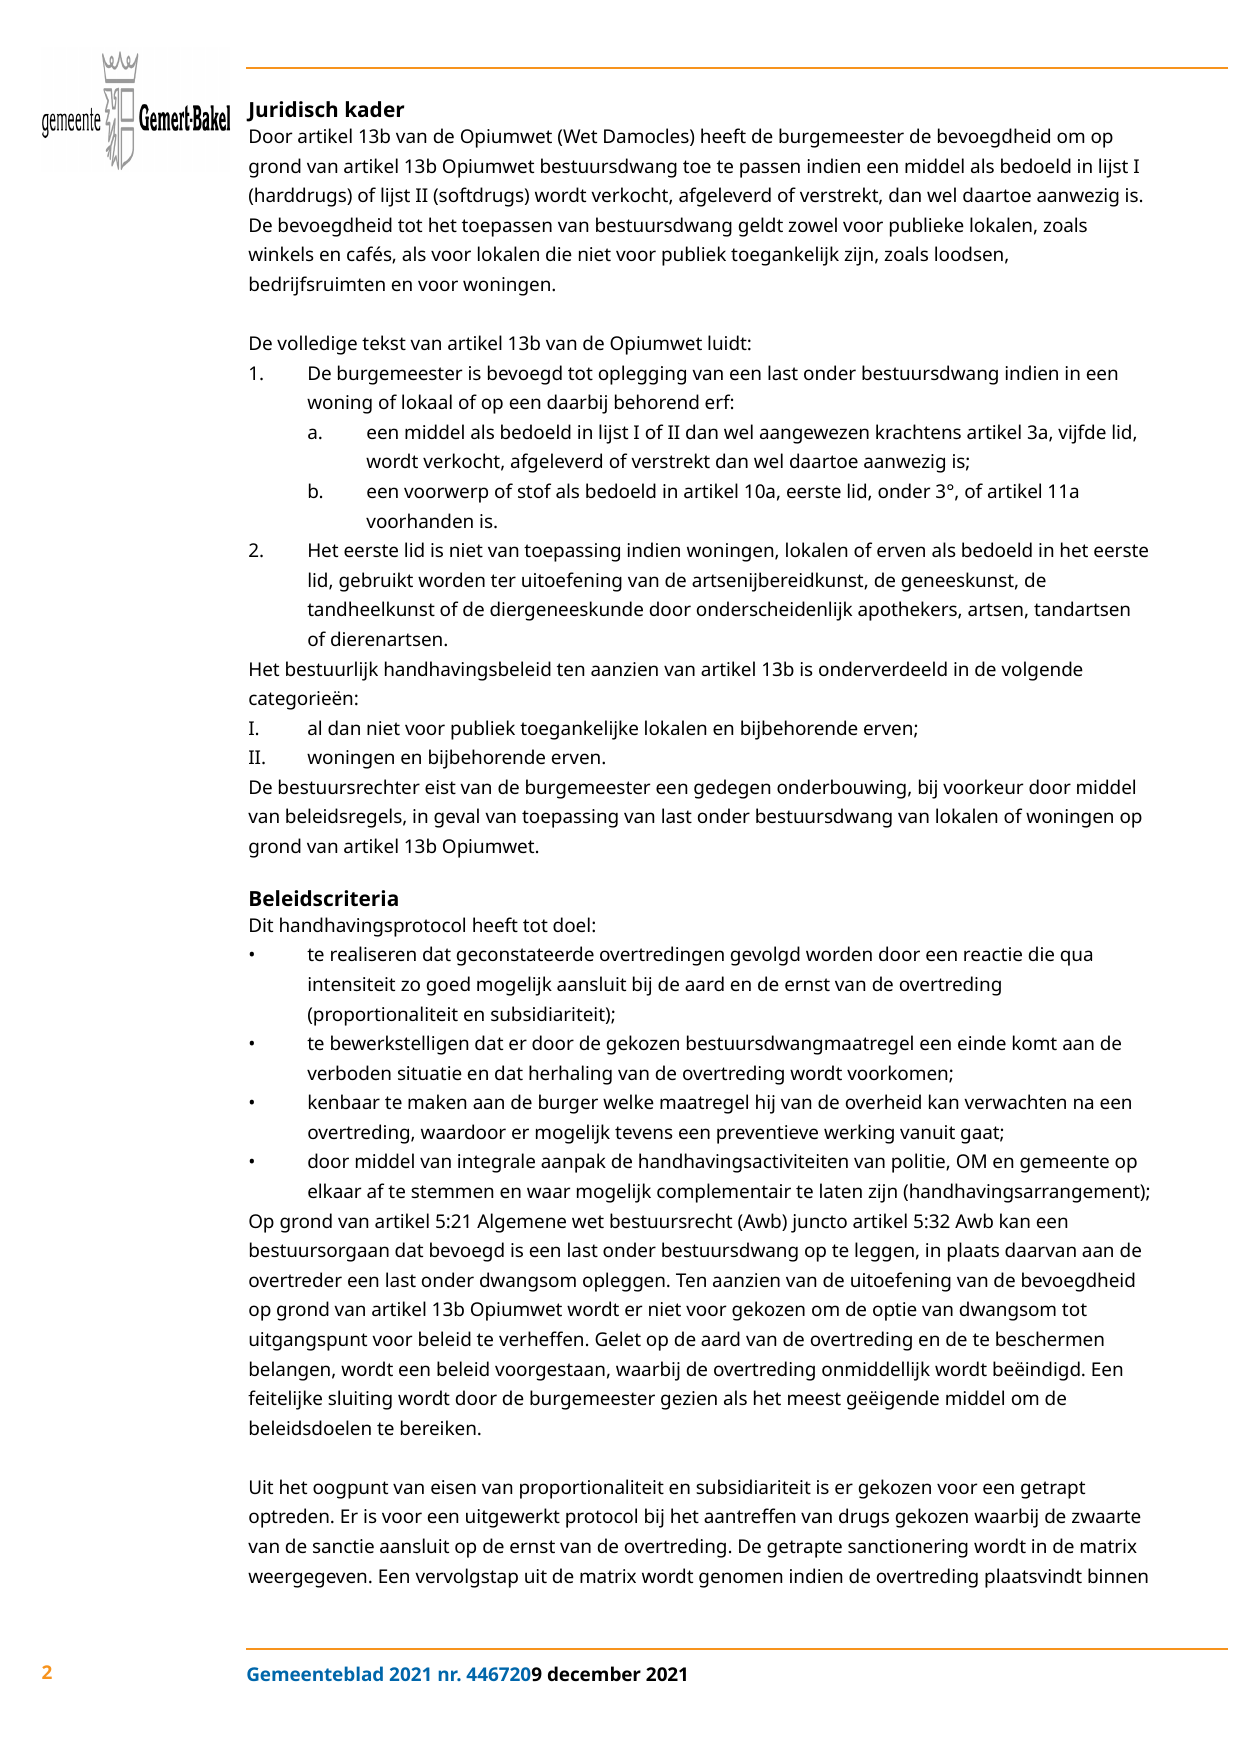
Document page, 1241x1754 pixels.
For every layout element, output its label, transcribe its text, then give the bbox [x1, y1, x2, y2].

list woningen en bijbehorende erven. [248, 744, 1152, 770]
list te bewerkstelligen dat er door de gekozen bestuursdwangmaatregel een einde komt aan de verboden situatie en dat herhaling van de overtreding wordt voorkomen; [248, 1030, 1152, 1086]
text Het bestuurlijk handhavingsbeleid ten aanzien van artikel 13b is onderverdeeld in de volgende categorieën: [248, 656, 1152, 711]
picture [41, 47, 231, 172]
text De volledige tekst van artikel 13b van de Opiumwet luidt: [248, 330, 1152, 356]
list een middel als bedoeld in lijst I of II dan wel aangewezen krachtens artikel 3a, vijfde lid, wordt verkocht, afgeleverd of verstrekt dan wel daartoe aanwezig is; [307, 419, 1152, 474]
list al dan niet voor publiek toegankelijke lokalen en bijbehorende erven; [248, 715, 1152, 741]
list Het eerste lid is niet van toepassing indien woningen, lokalen of erven als bedoeld in het eerste lid, gebruikt worden ter uitoefening van de artsenijbereidkunst, de geneeskunst, de tandheelkunst of de diergeneeskunde door onderscheidenlijk apothekers, artsen, tandartsen of dierenartsen. [248, 537, 1152, 652]
text Door artikel 13b van de Opiumwet (Wet Damocles) heeft de burgemeester de bevoegdheid om op grond van artikel 13b Opiumwet bestuursdwang toe te passen indien een middel als bedoeld in lijst I (harddrugs) of lijst II (softdrugs) wordt verkocht, afgeleverd of verstrekt, dan wel daartoe aanwezig is. [248, 123, 1152, 208]
text De bestuursrechter eist van de burgemeester een gedegen onderbouwing, bij voorkeur door middel van beleidsregels, in geval van toepassing van last onder bestuursdwang van lokalen of woningen op grond van artikel 13b Opiumwet. [248, 774, 1152, 859]
text Beleidscriteria [248, 884, 1152, 912]
list De burgemeester is bevoegd tot oplegging van een last onder bestuursdwang indien in een woning of lokaal of op een daarbij behorend erf: [248, 360, 1152, 415]
text Juridisch kader [248, 95, 1152, 123]
list te realiseren dat geconstateerde overtredingen gevolgd worden door een reactie die qua intensiteit zo goed mogelijk aansluit bij de aard en de ernst van de overtreding (proportionaliteit en subsidiariteit); [248, 942, 1152, 1027]
list door middel van integrale aanpak de handhavingsactiviteiten van politie, OM en gemeente op elkaar af te stemmen en waar mogelijk complementair te laten zijn (handhavingsarrangement); [248, 1149, 1152, 1204]
text Dit handhavingsprotocol heeft tot doel: [248, 912, 1152, 938]
text Uit het oogpunt van eisen van proportionaliteit en subsidiariteit is er gekozen voor een getrapt optreden. Er is voor een uitgewerkt protocol bij het aantreffen van drugs gekozen waarbij de zwaarte van de sanctie aansluit op de ernst van de overtreding. De getrapte sanctionering wordt in de matrix weergegeven. Een vervolgstap uit de matrix wordt genomen indien de overtreding plaatsvindt binnen [248, 1474, 1152, 1589]
text Op grond van artikel 5:21 Algemene wet bestuursrecht (Awb) juncto artikel 5:32 Awb kan een bestuursorgaan dat bevoegd is een last onder bestuursdwang op te leggen, in plaats daarvan aan de overtreder een last onder dwangsom opleggen. Ten aanzien van de uitoefening van de bevoegdheid op grond van artikel 13b Opiumwet wordt er niet voor gekozen om de optie van dwangsom tot uitgangspunt voor beleid te verheffen. Gelet op de aard van de overtreding en de te beschermen belangen, wordt een beleid voorgestaan, waarbij de overtreding onmiddellijk wordt beëindigd. Een feitelijke sluiting wordt door de burgemeester gezien als het meest geëigende middel om de beleidsdoelen te bereiken. [248, 1208, 1152, 1441]
list kenbaar te maken aan de burger welke maatregel hij van de overheid kan verwachten na een overtreding, waardoor er mogelijk tevens een preventieve werking vanuit gaat; [248, 1089, 1152, 1145]
list een voorwerp of stof als bedoeld in artikel 10a, eerste lid, onder 3°, of artikel 11a voorhanden is. [307, 478, 1152, 533]
text De bevoegdheid tot het toepassen van bestuursdwang geldt zowel voor publieke lokalen, zoals winkels en cafés, als voor lokalen die niet voor publiek toegankelijk zijn, zoals loodsen, bedrijfsruimten en voor woningen. [248, 212, 1152, 297]
